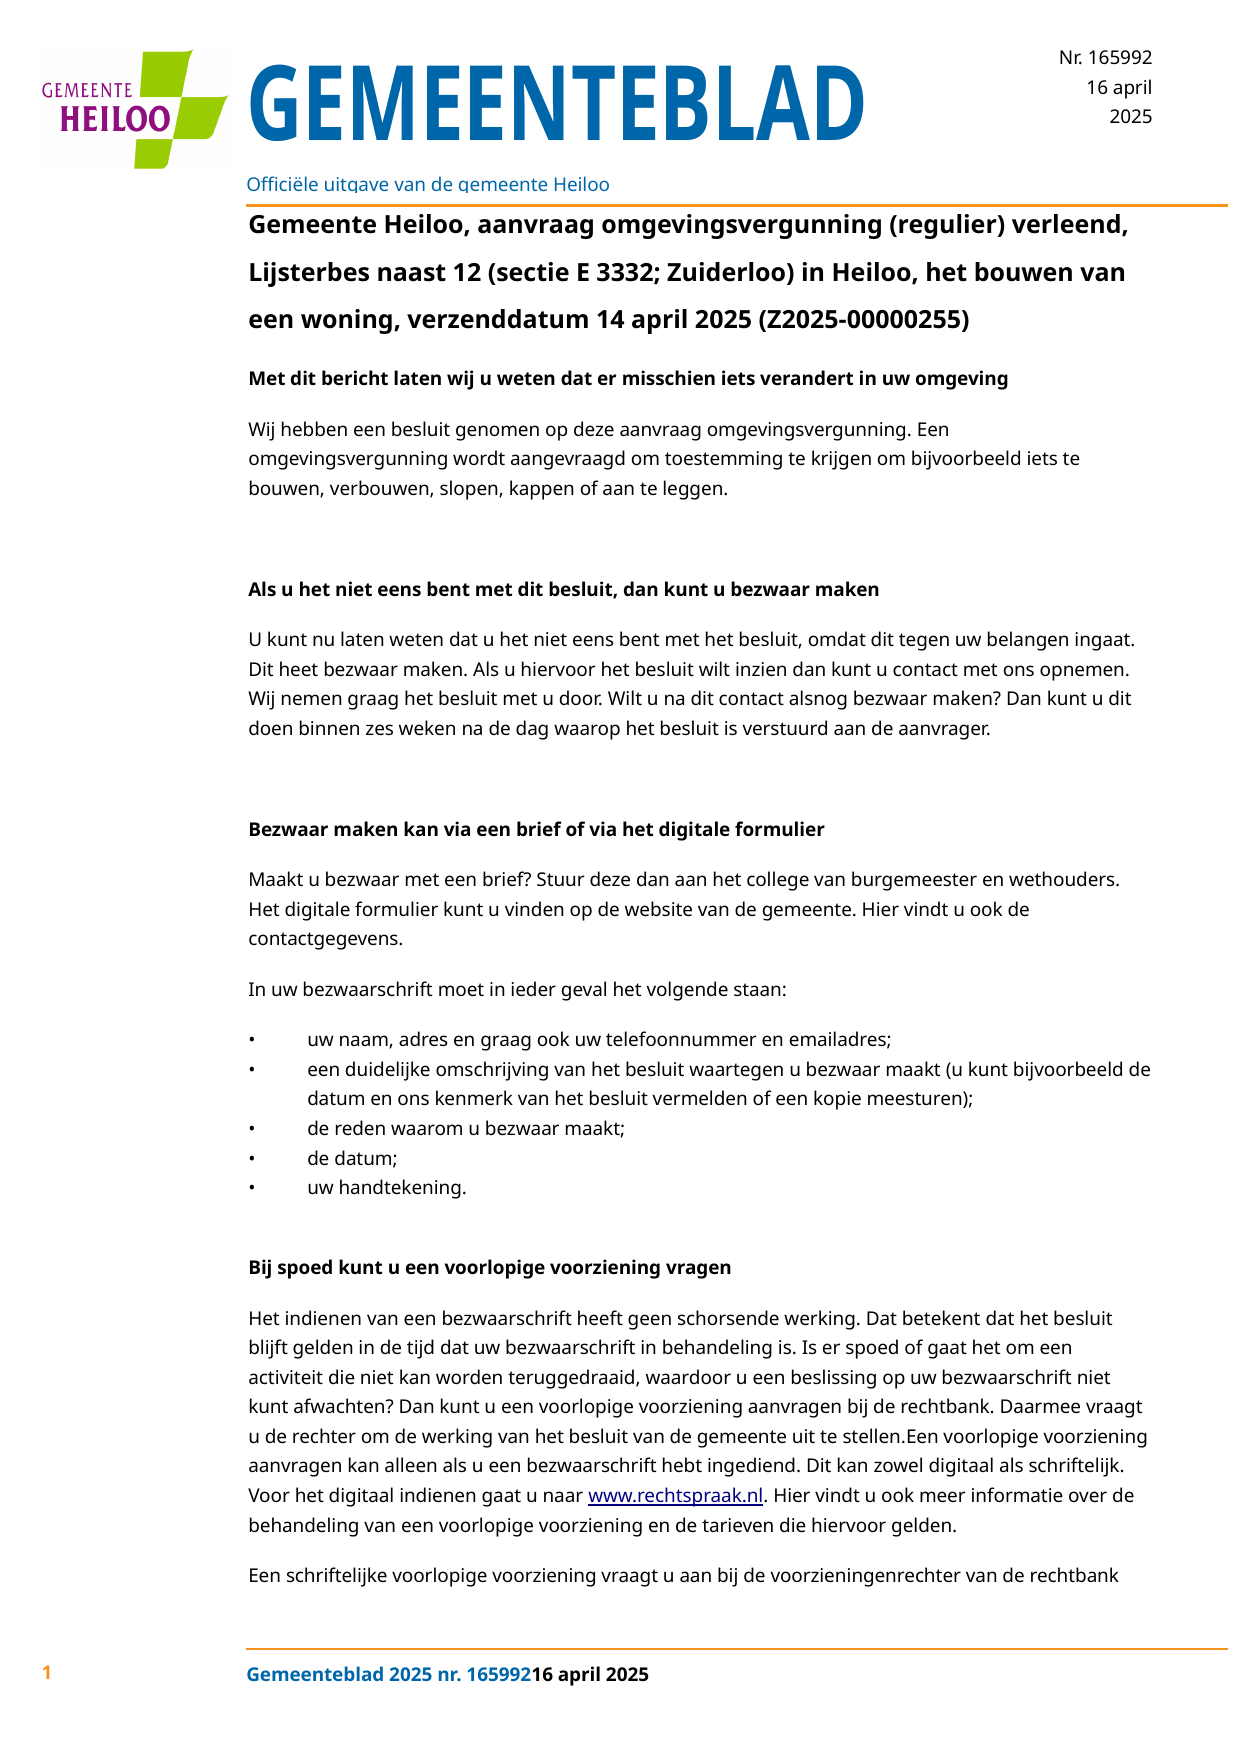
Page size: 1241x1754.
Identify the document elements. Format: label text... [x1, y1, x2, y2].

text In uw bezwaarschrift moet in ieder geval het volgende staan: [248, 976, 1152, 1002]
text Het indienen van een bezwaarschrift heeft geen schorsende werking. Dat betekent dat het besluit blijft gelden in de tijd dat uw bezwaarschrift in behandeling is. Is er spoed of gaat het om een activiteit die niet kan worden teruggedraaid, waardoor u een beslissing op uw bezwaarschrift niet kunt afwachten? Dan kunt u een voorlopige voorziening aanvragen bij de rechtbank. Daarmee vraagt u de rechter om de werking van het besluit van de gemeente uit te stellen.Een voorlopige voorziening aanvragen kan alleen als u een bezwaarschrift hebt ingediend. Dit kan zowel digitaal als schriftelijk. Voor het digitaal indienen gaat u naar www.rechtspraak.nl. Hier vindt u ook meer informatie over de behandeling van een voorlopige voorziening en de tarieven die hiervoor gelden. [248, 1305, 1152, 1537]
text Een schriftelijke voorlopige voorziening vraagt u aan bij de voorzieningenrechter van de rechtbank [248, 1562, 1152, 1588]
list uw handtekening. [248, 1174, 1152, 1200]
text Bezwaar maken kan via een brief of via het digitale formulier [248, 816, 1152, 842]
picture [41, 47, 231, 172]
text Als u het niet eens bent met dit besluit, dan kunt u bezwaar maken [248, 576, 1152, 602]
text Bij spoed kunt u een voorlopige voorziening vragen [248, 1254, 1152, 1280]
text Met dit bericht laten wij u weten dat er misschien iets verandert in uw omgeving [248, 366, 1152, 391]
text U kunt nu laten weten dat u het niet eens bent met het besluit, omdat dit tegen uw belangen ingaat. Dit heet bezwaar maken. Als u hiervoor het besluit wilt inzien dan kunt u contact met ons opnemen. Wij nemen graag het besluit met u door. Wilt u na dit contact alsnog bezwaar maken? Dan kunt u dit doen binnen zes weken na de dag waarop het besluit is verstuurd aan de aanvrager. [248, 626, 1152, 741]
text Gemeente Heiloo, aanvraag omgevingsvergunning (regulier) verleend, Lijsterbes naast 12 (sectie E 3332; Zuiderloo) in Heiloo, het bouwen van een woning, verzenddatum 14 april 2025 (Z2025-00000255) [248, 207, 1152, 336]
list uw naam, adres en graag ook uw telefoonnummer en emailadres; [248, 1026, 1152, 1052]
text Maakt u bezwaar met een brief? Stuur deze dan aan het college van burgemeester en wethouders. Het digitale formulier kunt u vinden op de website van de gemeente. Hier vindt u ook de contactgegevens. [248, 866, 1152, 951]
list de reden waarom u bezwaar maakt; [248, 1115, 1152, 1141]
list een duidelijke omschrijving van het besluit waartegen u bezwaar maakt (u kunt bijvoorbeeld de datum en ons kenmerk van het besluit vermelden of een kopie meesturen); [248, 1056, 1152, 1111]
text Wij hebben een besluit genomen op deze aanvraag omgevingsvergunning. Een omgevingsvergunning wordt aangevraagd om toestemming te krijgen om bijvoorbeeld iets te bouwen, verbouwen, slopen, kappen of aan te leggen. [248, 416, 1152, 501]
list de datum; [248, 1145, 1152, 1170]
